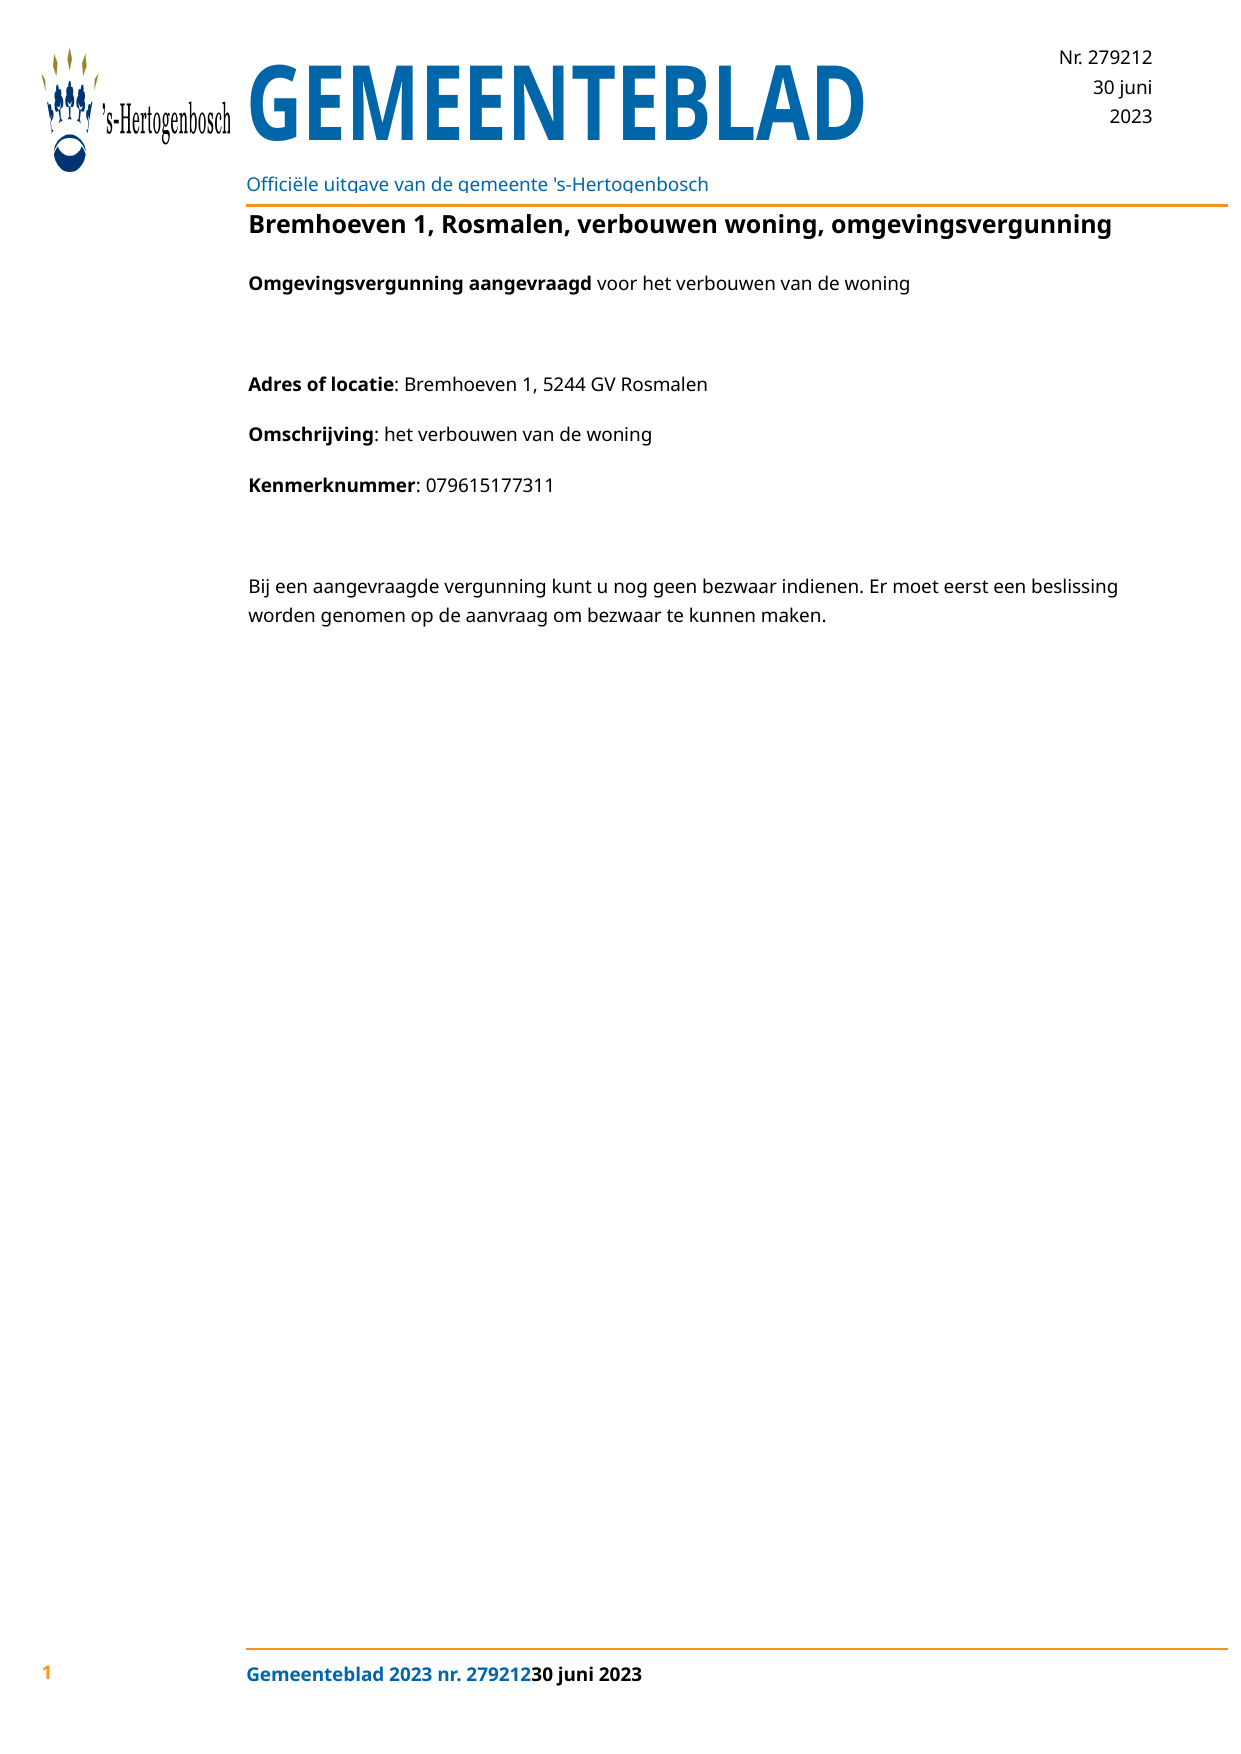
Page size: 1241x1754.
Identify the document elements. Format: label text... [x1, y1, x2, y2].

text Omschrijving: het verbouwen van de woning [248, 422, 1152, 447]
text Bij een aangevraagde vergunning kunt u nog geen bezwaar indienen. Er moet eerst een beslissing worden genomen op de aanvraag om bezwaar te kunnen maken. [248, 573, 1152, 628]
picture [41, 47, 231, 172]
text Omgevingsvergunning aangevraagd voor het verbouwen van de woning [248, 270, 1152, 296]
text Adres of locatie: Bremhoeven 1, 5244 GV Rosmalen [248, 371, 1152, 397]
text Bremhoeven 1, Rosmalen, verbouwen woning, omgevingsvergunning [248, 207, 1152, 241]
text Kenmerknummer: 079615177311 [248, 472, 1152, 498]
